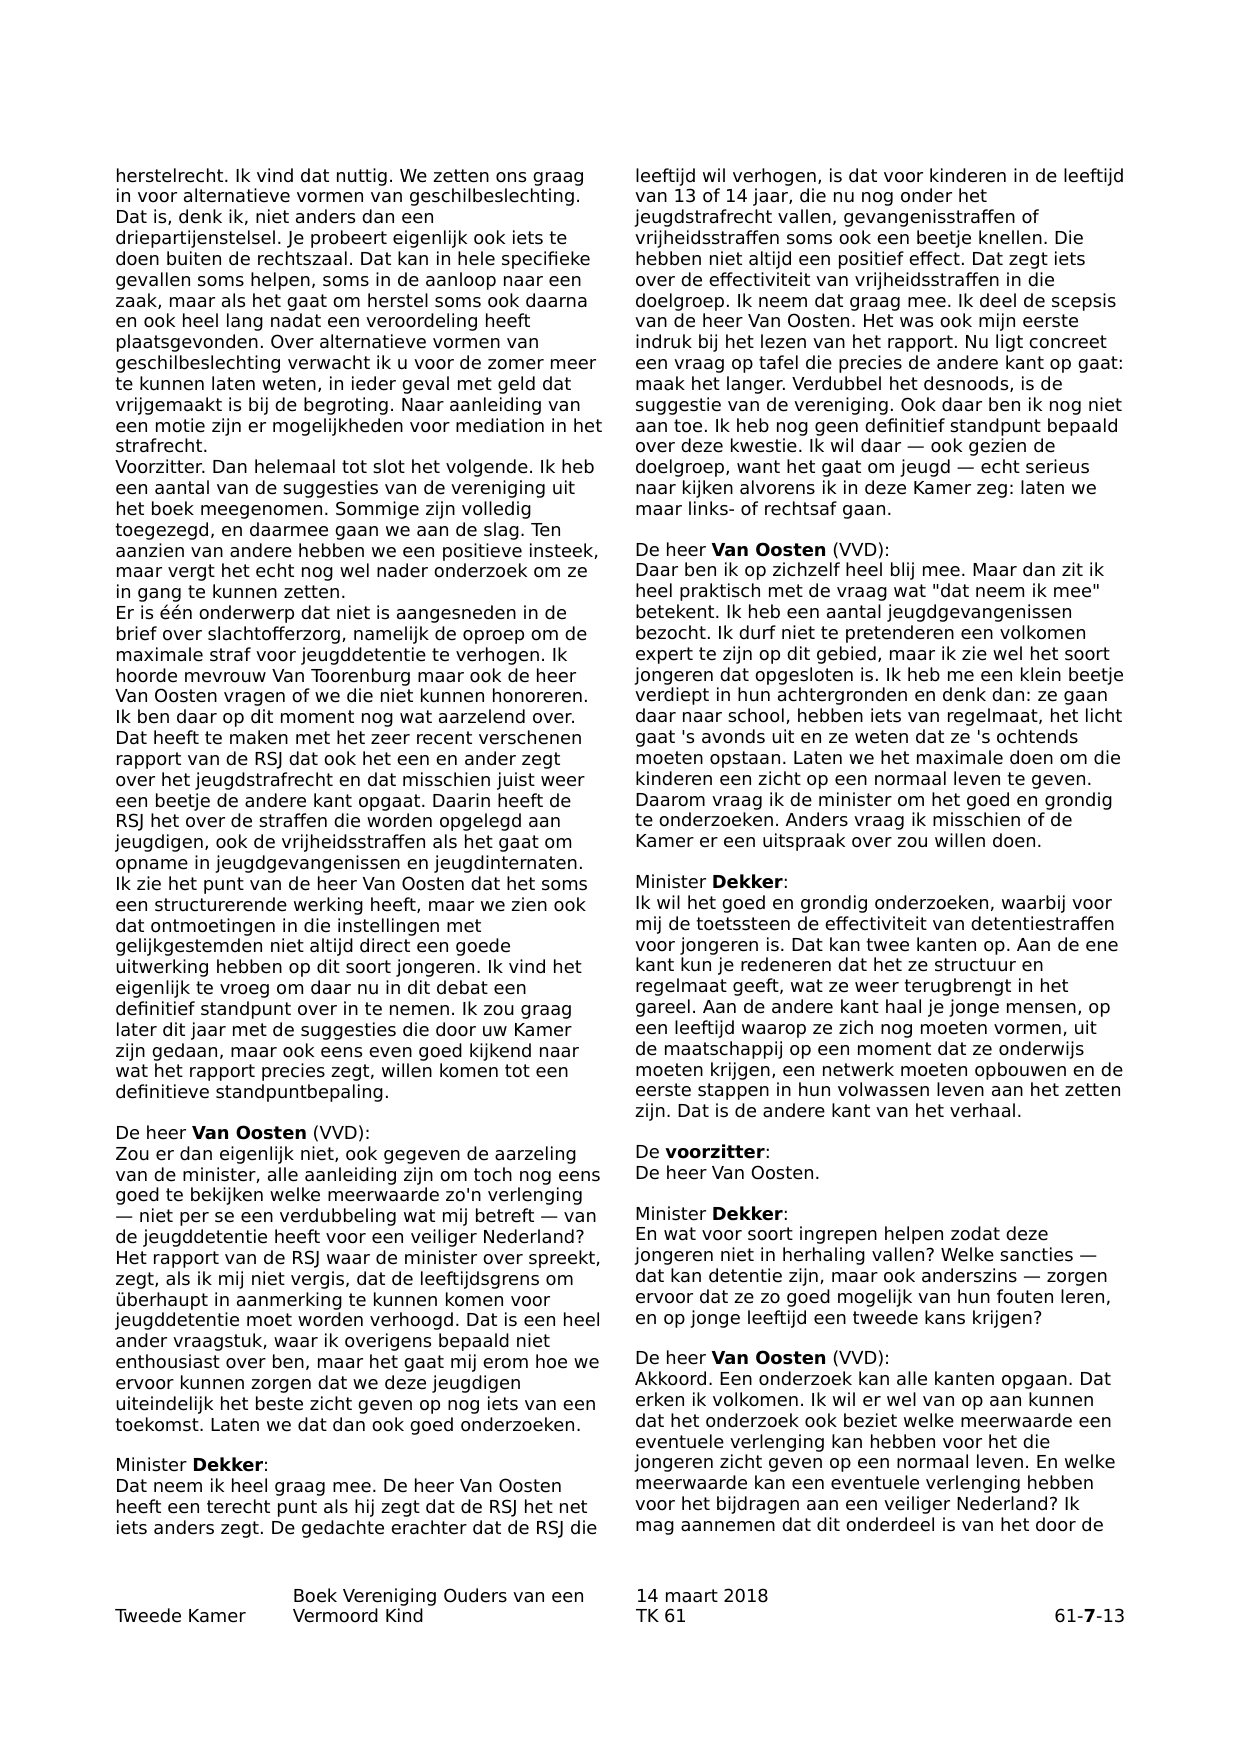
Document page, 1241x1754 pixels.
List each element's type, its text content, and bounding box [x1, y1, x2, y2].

text Minister Dekker: [635, 872, 1125, 893]
text Zou er dan eigenlijk niet, ook gegeven de aarzeling van de minister, alle aanleiding zijn om toch nog eens goed te bekijken welke meerwaarde zo'n verlenging — niet per se een verdubbeling wat mij betreft — van de jeugddetentie heeft voor een veiliger Nederland? Het rapport van de RSJ waar de minister over spreekt, zegt, als ik mij niet vergis, dat de leeftijdsgrens om überhaupt in aanmerking te kunnen komen voor jeugddetentie moet worden verhoogd. Dat is een heel ander vraagstuk, waar ik overigens bepaald niet enthousiast over ben, maar het gaat mij erom hoe we ervoor kunnen zorgen dat we deze jeugdigen uiteindelijk het beste zicht geven op nog iets van een toekomst. Laten we dat dan ook goed onderzoeken. [115, 1143, 605, 1435]
text De heer Van Oosten (VVD): [635, 539, 1125, 560]
text Akkoord. Een onderzoek kan alle kanten opgaan. Dat erken ik volkomen. Ik wil er wel van op aan kunnen dat het onderzoek ook beziet welke meerwaarde een eventuele verlenging kan hebben voor het die jongeren zicht geven op een normaal leven. En welke meerwaarde kan een eventuele verlenging hebben voor het bijdragen aan een veiliger Nederland? Ik mag aannemen dat dit onderdeel is van het door de [635, 1369, 1125, 1536]
text De heer Van Oosten (VVD): [115, 1123, 605, 1143]
text Daar ben ik op zichzelf heel blij mee. Maar dan zit ik heel praktisch met de vraag wat "dat neem ik mee" betekent. Ik heb een aantal jeugdgevangenissen bezocht. Ik durf niet te pretenderen een volkomen expert te zijn op dit gebied, maar ik zie wel het soort jongeren dat opgesloten is. Ik heb me een klein beetje verdiept in hun achtergronden en denk dan: ze gaan daar naar school, hebben iets van regelmaat, het licht gaat 's avonds uit en ze weten dat ze 's ochtends moeten opstaan. Laten we het maximale doen om die kinderen een zicht op een normaal leven te geven. Daarom vraag ik de minister om het goed en grondig te onderzoeken. Anders vraag ik misschien of de Kamer er een uitspraak over zou willen doen. [635, 560, 1125, 852]
text En wat voor soort ingrepen helpen zodat deze jongeren niet in herhaling vallen? Welke sancties — dat kan detentie zijn, maar ook anderszins — zorgen ervoor dat ze zo goed mogelijk van hun fouten leren, en op jonge leeftijd een tweede kans krijgen? [635, 1224, 1125, 1328]
text Er is één onderwerp dat niet is aangesneden in de brief over slachtofferzorg, namelijk de oproep om de maximale straf voor jeugddetentie te verhogen. Ik hoorde mevrouw Van Toorenburg maar ook de heer Van Oosten vragen of we die niet kunnen honoreren. Ik ben daar op dit moment nog wat aarzelend over. Dat heeft te maken met het zeer recent verschenen rapport van de RSJ dat ook het een en ander zegt over het jeugdstrafrecht en dat misschien juist weer een beetje de andere kant opgaat. Daarin heeft de RSJ het over de straffen die worden opgelegd aan jeugdigen, ook de vrijheidsstraffen als het gaat om opname in jeugdgevangenissen en jeugdinternaten. Ik zie het punt van de heer Van Oosten dat het soms een structurerende werking heeft, maar we zien ook dat ontmoetingen in die instellingen met gelijkgestemden niet altijd direct een goede uitwerking hebben op dit soort jongeren. Ik vind het eigenlijk te vroeg om daar nu in dit debat een definitief standpunt over in te nemen. Ik zou graag later dit jaar met de suggesties die door uw Kamer zijn gedaan, maar ook eens even goed kijkend naar wat het rapport precies zegt, willen komen tot een definitieve standpuntbepaling. [115, 603, 605, 1103]
text Voorzitter. Dan helemaal tot slot het volgende. Ik heb een aantal van de suggesties van de vereniging uit het boek meegenomen. Sommige zijn volledig toegezegd, en daarmee gaan we aan de slag. Ten aanzien van andere hebben we een positieve insteek, maar vergt het echt nog wel nader onderzoek om ze in gang te kunnen zetten. [115, 457, 605, 603]
text Dat neem ik heel graag mee. De heer Van Oosten heeft een terecht punt als hij zegt dat de RSJ het net iets anders zegt. De gedachte erachter dat de RSJ die [115, 1476, 605, 1538]
text herstelrecht. Ik vind dat nuttig. We zetten ons graag in voor alternatieve vormen van geschilbeslechting. Dat is, denk ik, niet anders dan een driepartijenstelsel. Je probeert eigenlijk ook iets te doen buiten de rechtszaal. Dat kan in hele specifieke gevallen soms helpen, soms in de aanloop naar een zaak, maar als het gaat om herstel soms ook daarna en ook heel lang nadat een veroordeling heeft plaatsgevonden. Over alternatieve vormen van geschilbeslechting verwacht ik u voor de zomer meer te kunnen laten weten, in ieder geval met geld dat vrijgemaakt is bij de begroting. Naar aanleiding van een motie zijn er mogelijkheden voor mediation in het strafrecht. [115, 165, 605, 457]
text De heer Van Oosten (VVD): [635, 1348, 1125, 1369]
text Minister Dekker: [635, 1203, 1125, 1224]
text leeftijd wil verhogen, is dat voor kinderen in de leeftijd van 13 of 14 jaar, die nu nog onder het jeugdstrafrecht vallen, gevangenisstraffen of vrijheidsstraffen soms ook een beetje knellen. Die hebben niet altijd een positief effect. Dat zegt iets over de effectiviteit van vrijheidsstraffen in die doelgroep. Ik neem dat graag mee. Ik deel de scepsis van de heer Van Oosten. Het was ook mijn eerste indruk bij het lezen van het rapport. Nu ligt concreet een vraag op tafel die precies de andere kant op gaat: maak het langer. Verdubbel het desnoods, is de suggestie van de vereniging. Ook daar ben ik nog niet aan toe. Ik heb nog geen definitief standpunt bepaald over deze kwestie. Ik wil daar — ook gezien de doelgroep, want het gaat om jeugd — echt serieus naar kijken alvorens ik in deze Kamer zeg: laten we maar links- of rechtsaf gaan. [635, 165, 1125, 519]
text De voorzitter: [635, 1142, 1125, 1162]
text De heer Van Oosten. [635, 1162, 1125, 1183]
text Minister Dekker: [115, 1455, 605, 1476]
text Ik wil het goed en grondig onderzoeken, waarbij voor mij de toetssteen de effectiviteit van detentiestraffen voor jongeren is. Dat kan twee kanten op. Aan de ene kant kun je redeneren dat het ze structuur en regelmaat geeft, wat ze weer terugbrengt in het gareel. Aan de andere kant haal je jonge mensen, op een leeftijd waarop ze zich nog moeten vormen, uit de maatschappij op een moment dat ze onderwijs moeten krijgen, een netwerk moeten opbouwen en de eerste stappen in hun volwassen leven aan het zetten zijn. Dat is de andere kant van het verhaal. [635, 893, 1125, 1122]
